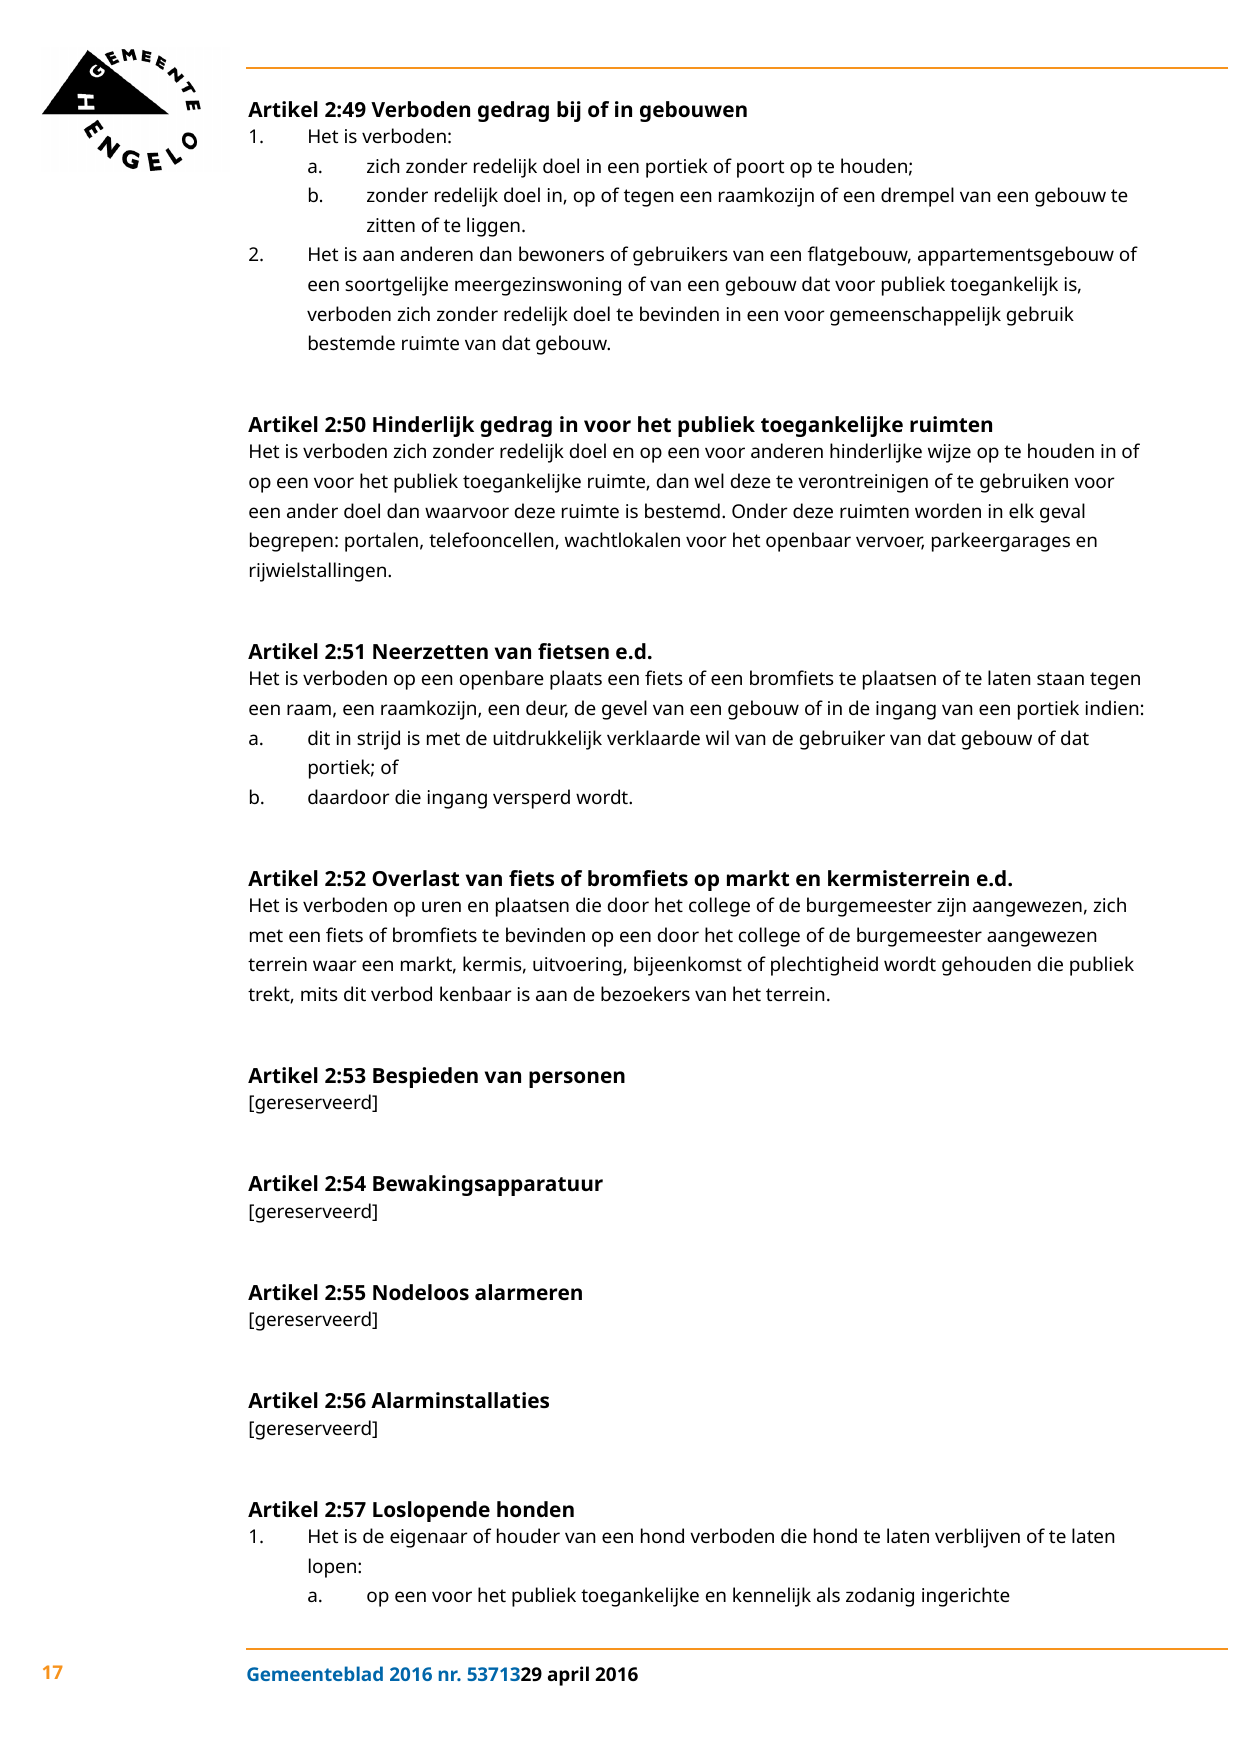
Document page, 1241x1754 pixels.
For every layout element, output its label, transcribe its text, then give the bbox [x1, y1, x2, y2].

text [gereserveerd] [248, 1089, 1152, 1115]
text Het is verboden op uren en plaatsen die door het college of de burgemeester zijn aangewezen, zich met een fiets of bromfiets te bevinden op een door het college of de burgemeester aangewezen terrein waar een markt, kermis, uitvoering, bijeenkomst of plechtigheid wordt gehouden die publiek trekt, mits dit verbod kenbaar is aan de bezoekers van het terrein. [248, 892, 1152, 1007]
text [gereserveerd] [248, 1306, 1152, 1332]
text Artikel 2:54 Bewakingsapparatuur [248, 1169, 1152, 1198]
list dit in strijd is met de uitdrukkelijk verklaarde wil van de gebruiker van dat gebouw of dat portiek; of [248, 725, 1152, 780]
text Artikel 2:50 Hinderlijk gedrag in voor het publiek toegankelijke ruimten [248, 410, 1152, 439]
picture [41, 47, 231, 172]
list Het is verboden: [248, 123, 1152, 149]
text [gereserveerd] [248, 1198, 1152, 1224]
text Artikel 2:56 Alarminstallaties [248, 1386, 1152, 1415]
text Artikel 2:49 Verboden gedrag bij of in gebouwen [248, 95, 1152, 123]
list op een voor het publiek toegankelijke en kennelijk als zodanig ingerichte [307, 1582, 1152, 1608]
text Artikel 2:53 Bespieden van personen [248, 1061, 1152, 1089]
list Het is de eigenaar of houder van een hond verboden die hond te laten verblijven of te laten lopen: [248, 1523, 1152, 1578]
text Artikel 2:52 Overlast van fiets of bromfiets op markt en kermisterrein e.d. [248, 864, 1152, 892]
list daardoor die ingang versperd wordt. [248, 784, 1152, 809]
list zich zonder redelijk doel in een portiek of poort op te houden; [307, 153, 1152, 178]
text Artikel 2:51 Neerzetten van fietsen e.d. [248, 637, 1152, 666]
list Het is aan anderen dan bewoners of gebruikers van een flatgebouw, appartementsgebouw of een soortgelijke meergezinswoning of van een gebouw dat voor publiek toegankelijk is, verboden zich zonder redelijk doel te bevinden in een voor gemeenschappelijk gebruik bestemde ruimte van dat gebouw. [248, 242, 1152, 356]
text Het is verboden zich zonder redelijk doel en op een voor anderen hinderlijke wijze op te houden in of op een voor het publiek toegankelijke ruimte, dan wel deze te verontreinigen of te gebruiken voor een ander doel dan waarvoor deze ruimte is bestemd. Onder deze ruimten worden in elk geval begrepen: portalen, telefooncellen, wachtlokalen voor het openbaar vervoer, parkeergarages en rijwielstallingen. [248, 439, 1152, 583]
text [gereserveerd] [248, 1415, 1152, 1441]
text Het is verboden op een openbare plaats een fiets of een bromfiets te plaatsen of te laten staan tegen een raam, een raamkozijn, een deur, de gevel van een gebouw of in de ingang van een portiek indien: [248, 666, 1152, 721]
text Artikel 2:57 Loslopende honden [248, 1495, 1152, 1523]
list zonder redelijk doel in, op of tegen een raamkozijn of een drempel van een gebouw te zitten of te liggen. [307, 182, 1152, 238]
text Artikel 2:55 Nodeloos alarmeren [248, 1278, 1152, 1306]
